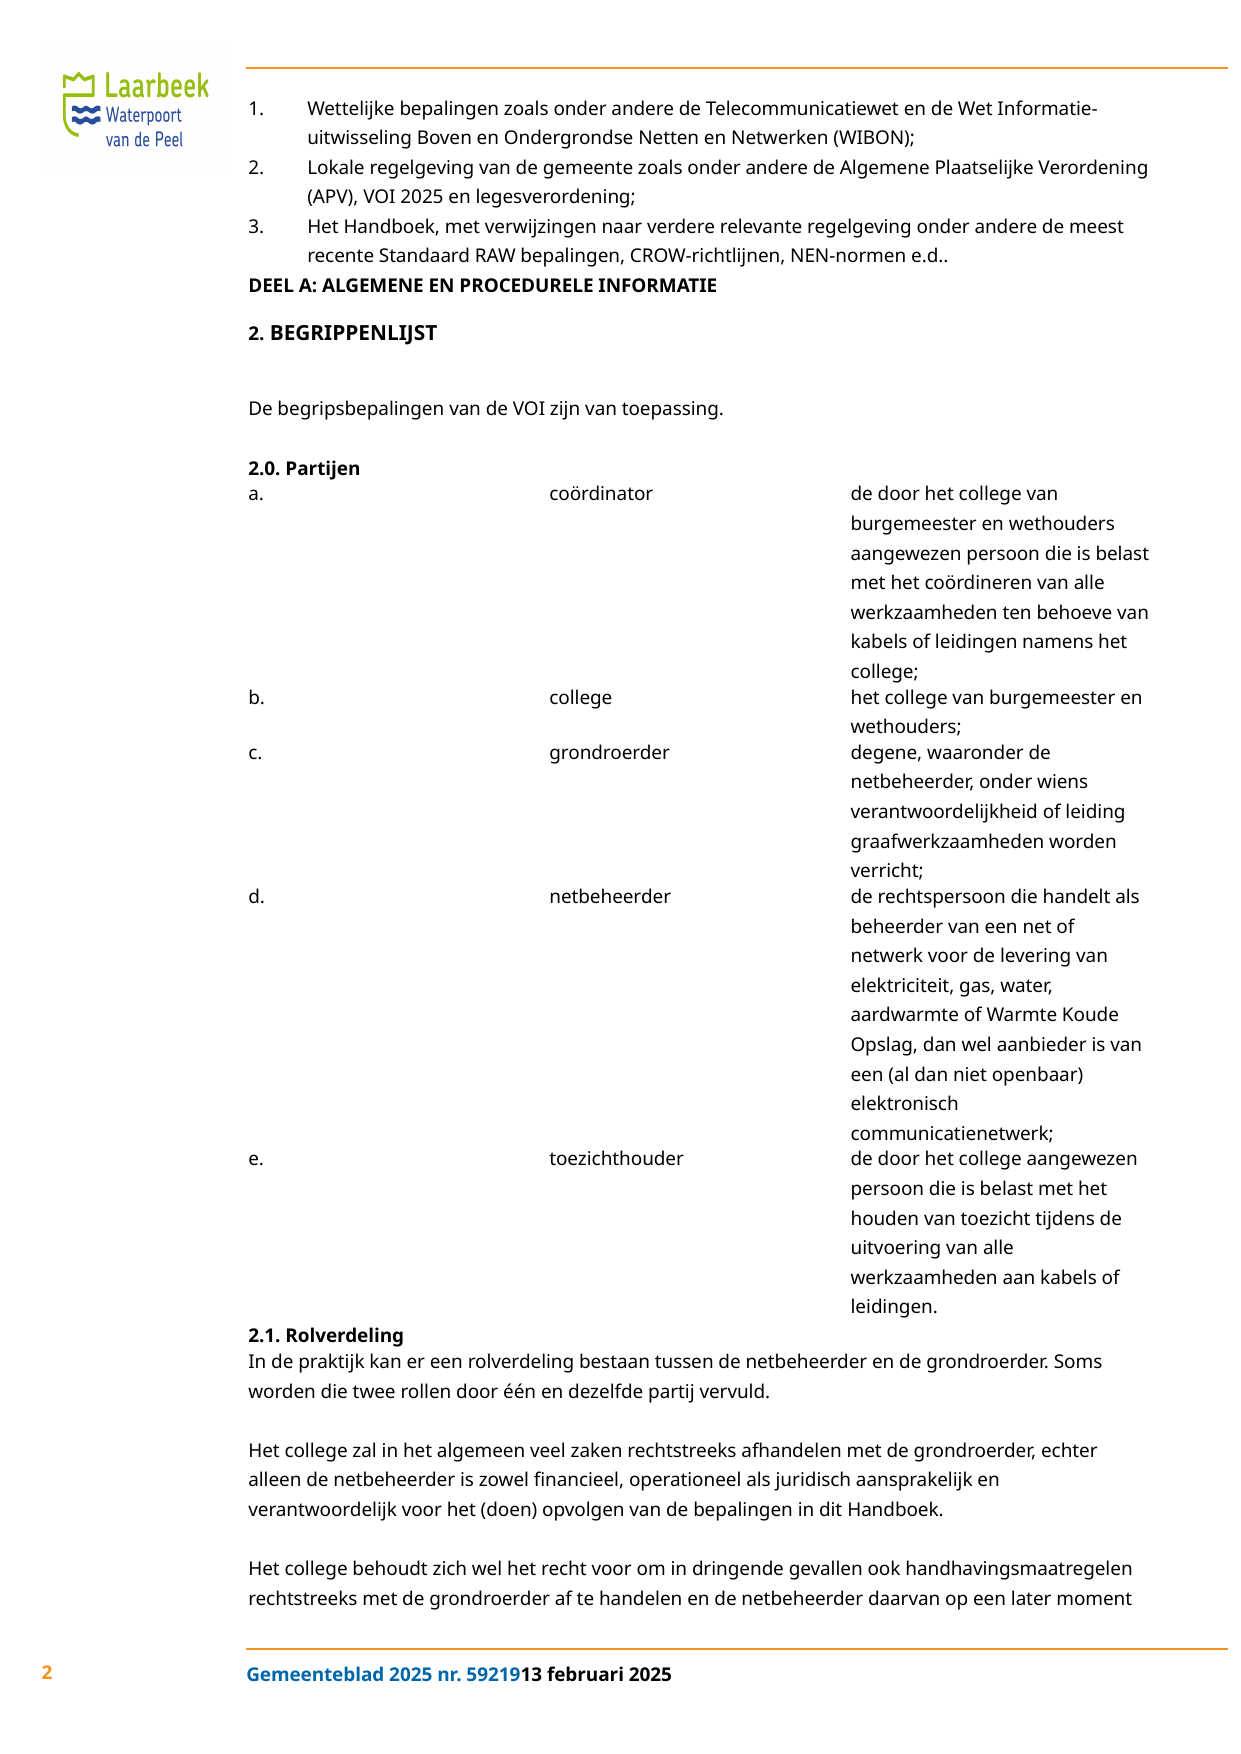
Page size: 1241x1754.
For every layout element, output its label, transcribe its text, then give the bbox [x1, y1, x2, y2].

table_cell d. [248, 883, 549, 1146]
table_cell b. [248, 684, 549, 739]
table_cell het college van burgemeester en wethouders; [850, 684, 1152, 739]
table_cell e. [248, 1146, 549, 1319]
picture [41, 47, 231, 172]
text 2. BEGRIPPENLIJST [248, 318, 1152, 346]
table_header de door het college van burgemeester en wethouders aangewezen persoon die is belast met het coördineren van alle werkzaamheden ten behoeve van kabels of leidingen namens het college; [850, 481, 1152, 684]
text De begripsbepalingen van de VOI zijn van toepassing. [248, 396, 1152, 421]
text Het college behoudt zich wel het recht voor om in dringende gevallen ook handhavingsmaatregelen rechtstreeks met de grondroerder af te handelen en de netbeheerder daarvan op een later moment [248, 1555, 1152, 1611]
table_cell grondroerder [549, 739, 850, 883]
table_cell de rechtspersoon die handelt als beheerder van een net of netwerk voor de levering van elektriciteit, gas, water, aardwarmte of Warmte Koude Opslag, dan wel aanbieder is van een (al dan niet openbaar) elektronisch communicatienetwerk; [850, 883, 1152, 1146]
table_header coördinator [549, 481, 850, 684]
text Het college zal in het algemeen veel zaken rechtstreeks afhandelen met de grondroerder, echter alleen de netbeheerder is zowel financieel, operationeel als juridisch aansprakelijk en verantwoordelijk voor het (doen) opvolgen van de bepalingen in dit Handboek. [248, 1437, 1152, 1522]
list Wettelijke bepalingen zoals onder andere de Telecommunicatiewet en de Wet Informatie-uitwisseling Boven en Ondergrondse Netten en Netwerken (WIBON); [248, 95, 1152, 150]
table_cell de door het college aangewezen persoon die is belast met het houden van toezicht tijdens de uitvoering van alle werkzaamheden aan kabels of leidingen. [850, 1146, 1152, 1319]
table_header a. [248, 481, 549, 684]
list Lokale regelgeving van de gemeente zoals onder andere de Algemene Plaatselijke Verordening (APV), VOI 2025 en legesverordening; [248, 154, 1152, 209]
table_cell toezichthouder [549, 1146, 850, 1319]
text In de praktijk kan er een rolverdeling bestaan tussen de netbeheerder en de grondroerder. Soms worden die twee rollen door één en dezelfde partij vervuld. [248, 1348, 1152, 1403]
text DEEL A: ALGEMENE EN PROCEDURELE INFORMATIE [248, 272, 1152, 298]
table_cell degene, waaronder de netbeheerder, onder wiens verantwoordelijkheid of leiding graafwerkzaamheden worden verricht; [850, 739, 1152, 883]
text 2.0. Partijen [248, 455, 1152, 481]
text 2.1. Rolverdeling [248, 1322, 1152, 1348]
table_cell netbeheerder [549, 883, 850, 1146]
table_cell college [549, 684, 850, 739]
list Het Handboek, met verwijzingen naar verdere relevante regelgeving onder andere de meest recente Standaard RAW bepalingen, CROW-richtlijnen, NEN-normen e.d.. [248, 213, 1152, 268]
table_cell c. [248, 739, 549, 883]
